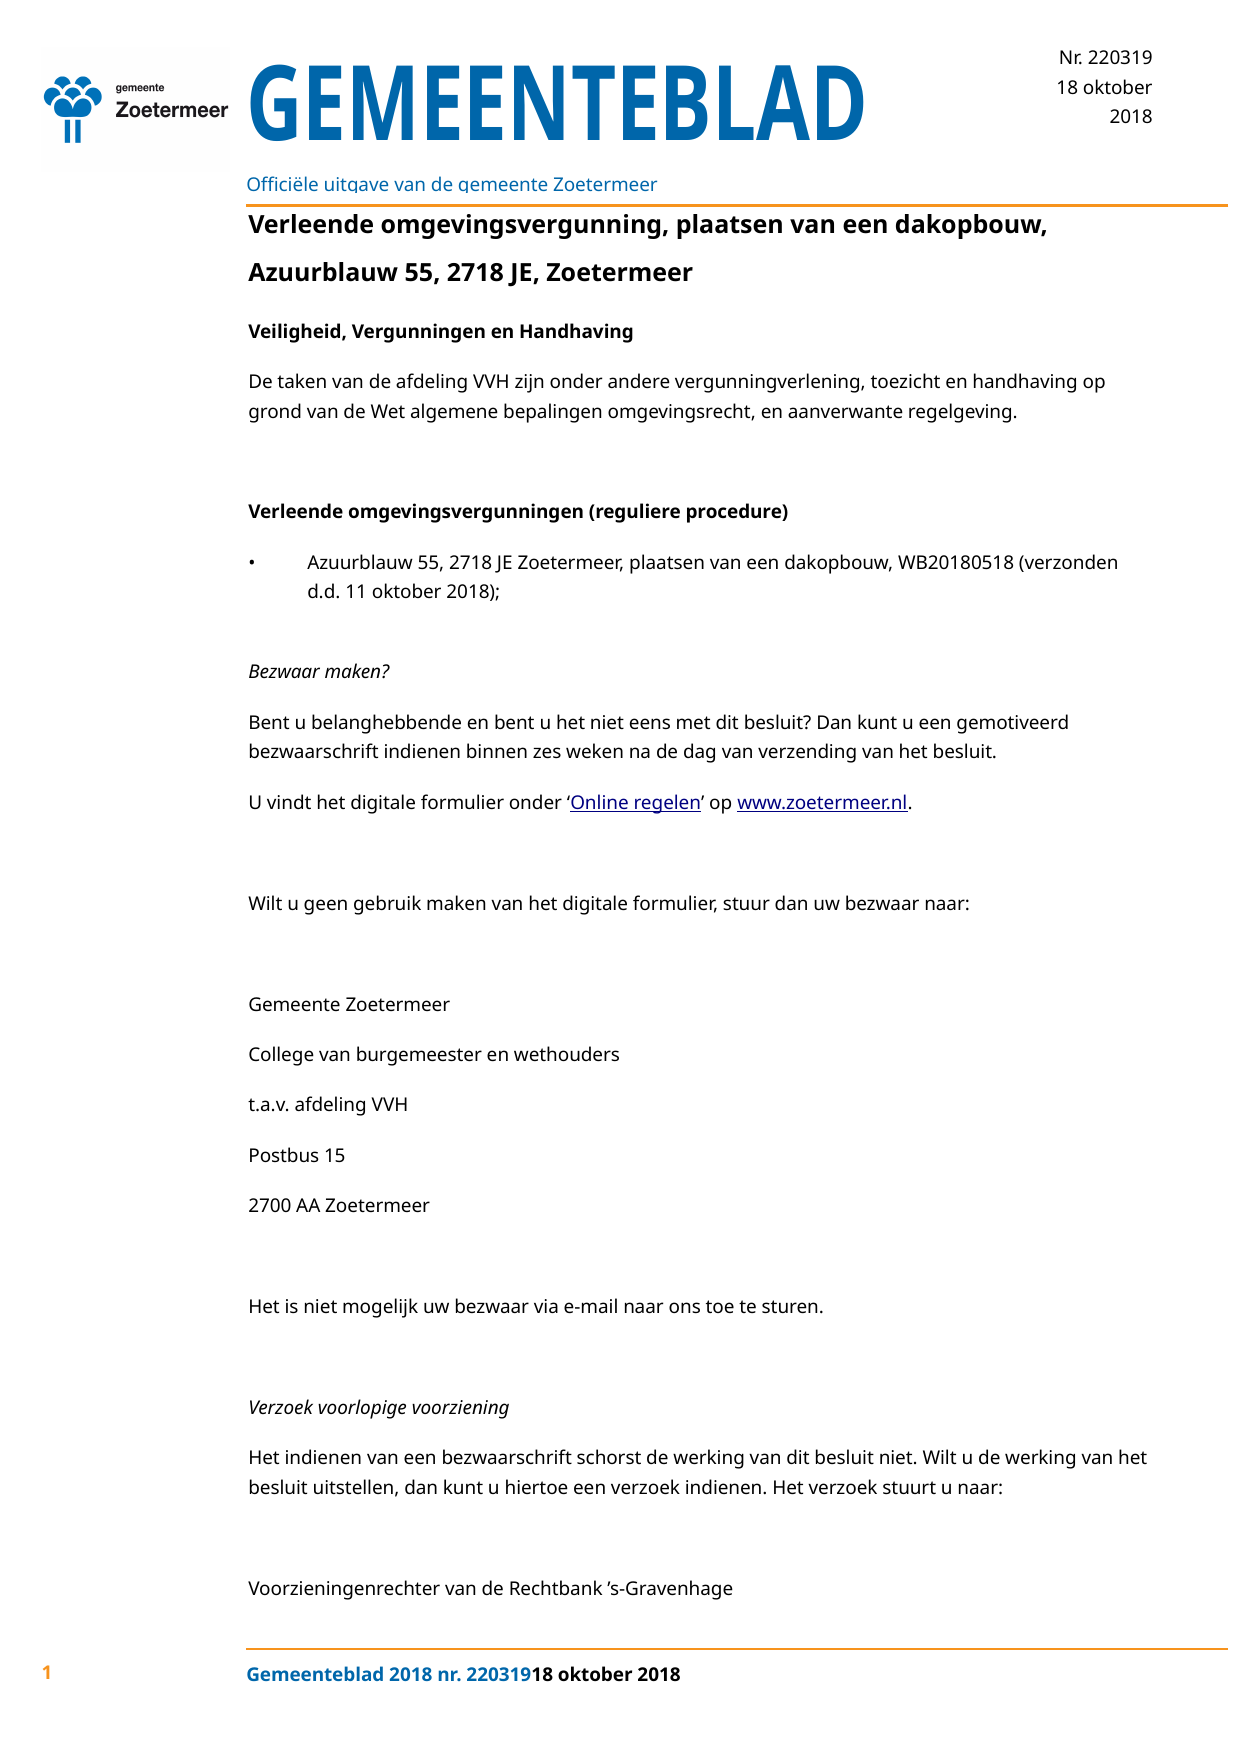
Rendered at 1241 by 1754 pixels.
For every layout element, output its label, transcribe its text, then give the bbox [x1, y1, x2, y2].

text Verleende omgevingsvergunning, plaatsen van een dakopbouw, Azuurblauw 55, 2718 JE, Zoetermeer [248, 207, 1152, 288]
text Verleende omgevingsvergunningen (reguliere procedure) [248, 499, 1152, 524]
text Voorzieningenrechter van de Rechtbank ’s-Gravenhage [248, 1575, 1152, 1601]
text Wilt u geen gebruik maken van het digitale formulier, stuur dan uw bezwaar naar: [248, 890, 1152, 916]
text Het is niet mogelijk uw bezwaar via e-mail naar ons toe te sturen. [248, 1293, 1152, 1319]
text Veiligheid, Vergunningen en Handhaving [248, 318, 1152, 344]
text Bezwaar maken? [248, 659, 1152, 684]
list Azuurblauw 55, 2718 JE Zoetermeer, plaatsen van een dakopbouw, WB20180518 (verzonden d.d. 11 oktober 2018); [248, 549, 1152, 604]
text College van burgemeester en wethouders [248, 1041, 1152, 1067]
text Het indienen van een bezwaarschrift schorst de werking van dit besluit niet. Wilt u de werking van het besluit uitstellen, dan kunt u hiertoe een verzoek indienen. Het verzoek stuurt u naar: [248, 1444, 1152, 1500]
text t.a.v. afdeling VVH [248, 1092, 1152, 1117]
picture [41, 47, 231, 172]
text Verzoek voorlopige voorziening [248, 1394, 1152, 1420]
text U vindt het digitale formulier onder ‘Online regelen’ op www.zoetermeer.nl. [248, 789, 1152, 815]
text Postbus 15 [248, 1142, 1152, 1168]
text De taken van de afdeling VVH zijn onder andere vergunningverlening, toezicht en handhaving op grond van de Wet algemene bepalingen omgevingsrecht, en aanverwante regelgeving. [248, 368, 1152, 424]
text Bent u belanghebbende en bent u het niet eens met dit besluit? Dan kunt u een gemotiveerd bezwaarschrift indienen binnen zes weken na de dag van verzending van het besluit. [248, 709, 1152, 764]
text 2700 AA Zoetermeer [248, 1192, 1152, 1218]
text Gemeente Zoetermeer [248, 991, 1152, 1017]
